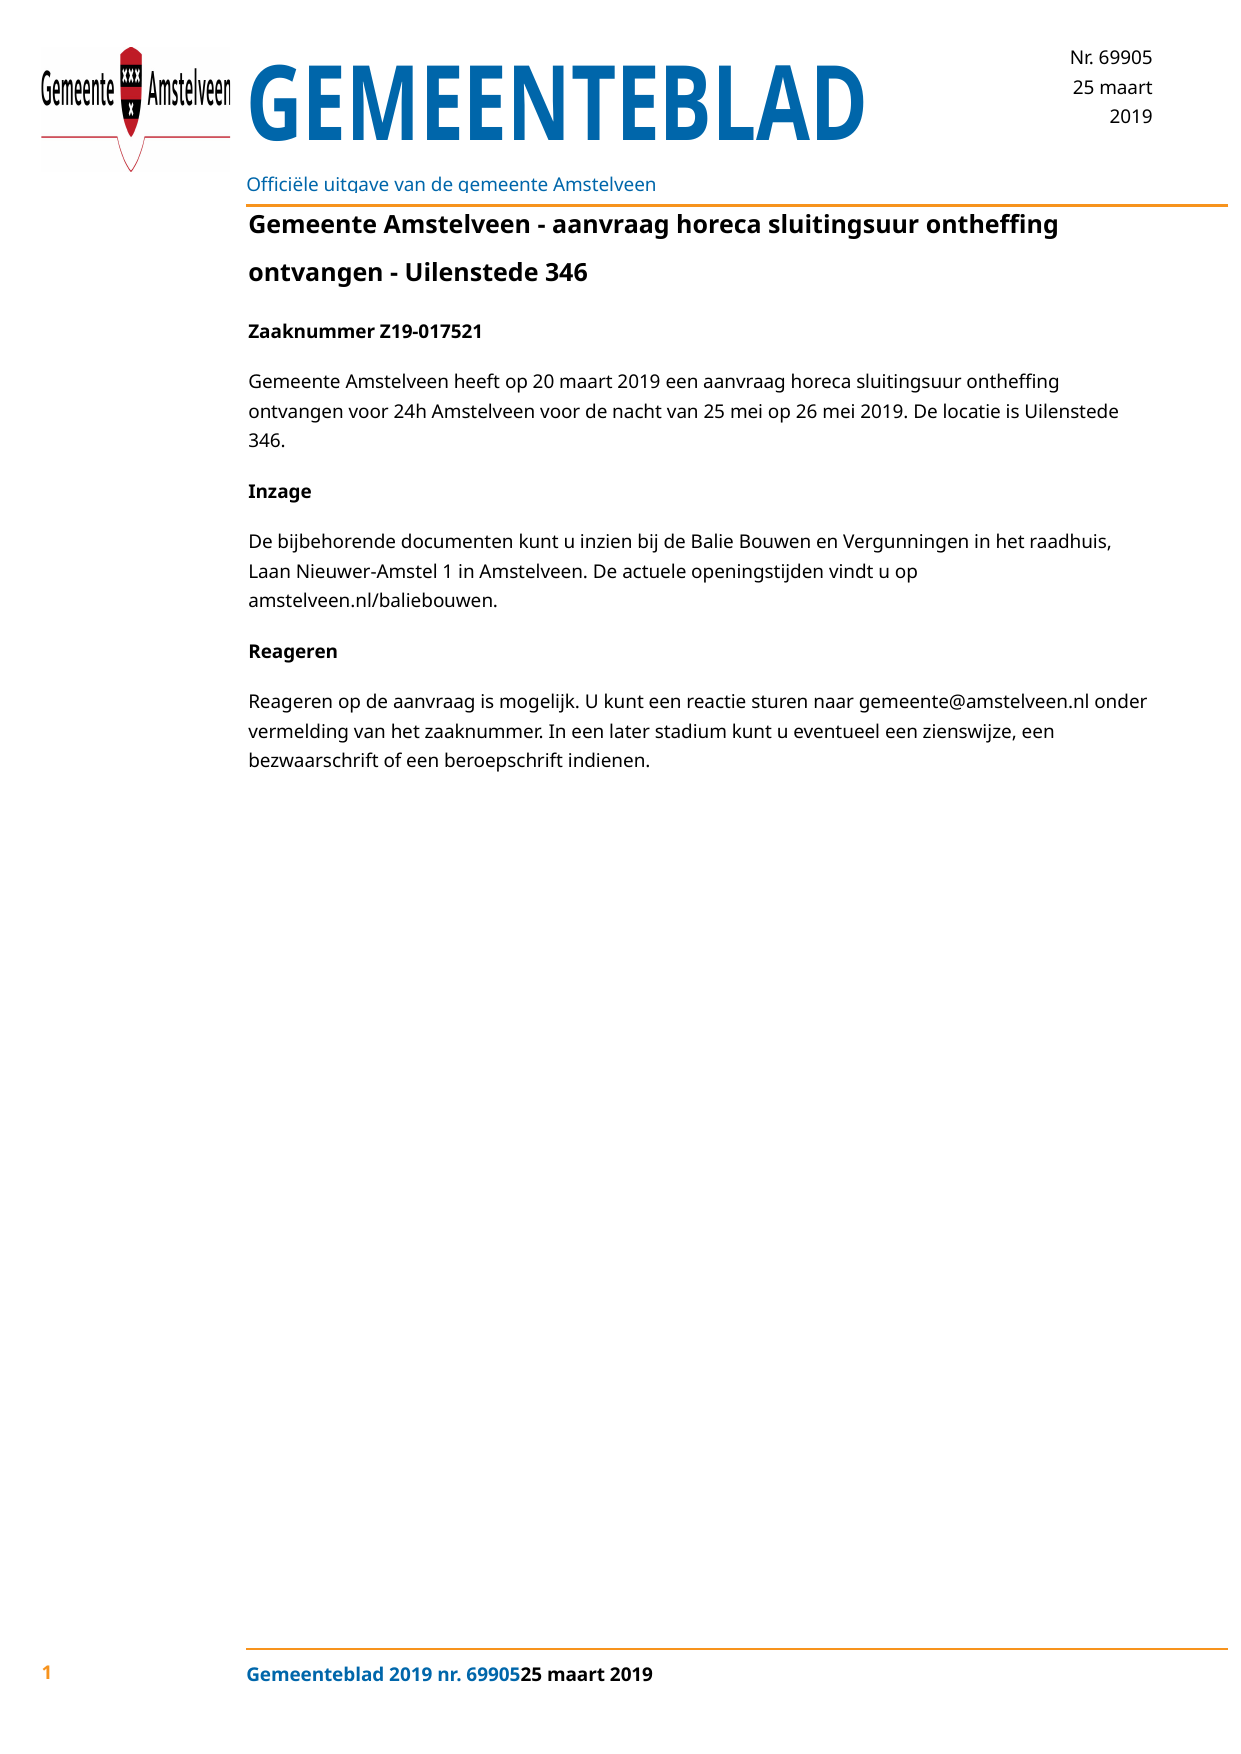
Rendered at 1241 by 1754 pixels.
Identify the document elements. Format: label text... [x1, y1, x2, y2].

text Gemeente Amstelveen - aanvraag horeca sluitingsuur ontheffing ontvangen - Uilenstede 346 [248, 207, 1152, 288]
text Gemeente Amstelveen heeft op 20 maart 2019 een aanvraag horeca sluitingsuur ontheffing ontvangen voor 24h Amstelveen voor de nacht van 25 mei op 26 mei 2019. De locatie is Uilenstede 346. [248, 368, 1152, 453]
picture [41, 47, 231, 172]
text Zaaknummer Z19-017521 [248, 318, 1152, 344]
text Reageren [248, 638, 1152, 664]
text De bijbehorende documenten kunt u inzien bij de Balie Bouwen en Vergunningen in het raadhuis, Laan Nieuwer-Amstel 1 in Amstelveen. De actuele openingstijden vindt u op amstelveen.nl/baliebouwen. [248, 528, 1152, 613]
text Inzage [248, 478, 1152, 504]
text Reageren op de aanvraag is mogelijk. U kunt een reactie sturen naar gemeente@amstelveen.nl onder vermelding van het zaaknummer. In een later stadium kunt u eventueel een zienswijze, een bezwaarschrift of een beroepschrift indienen. [248, 688, 1152, 773]
